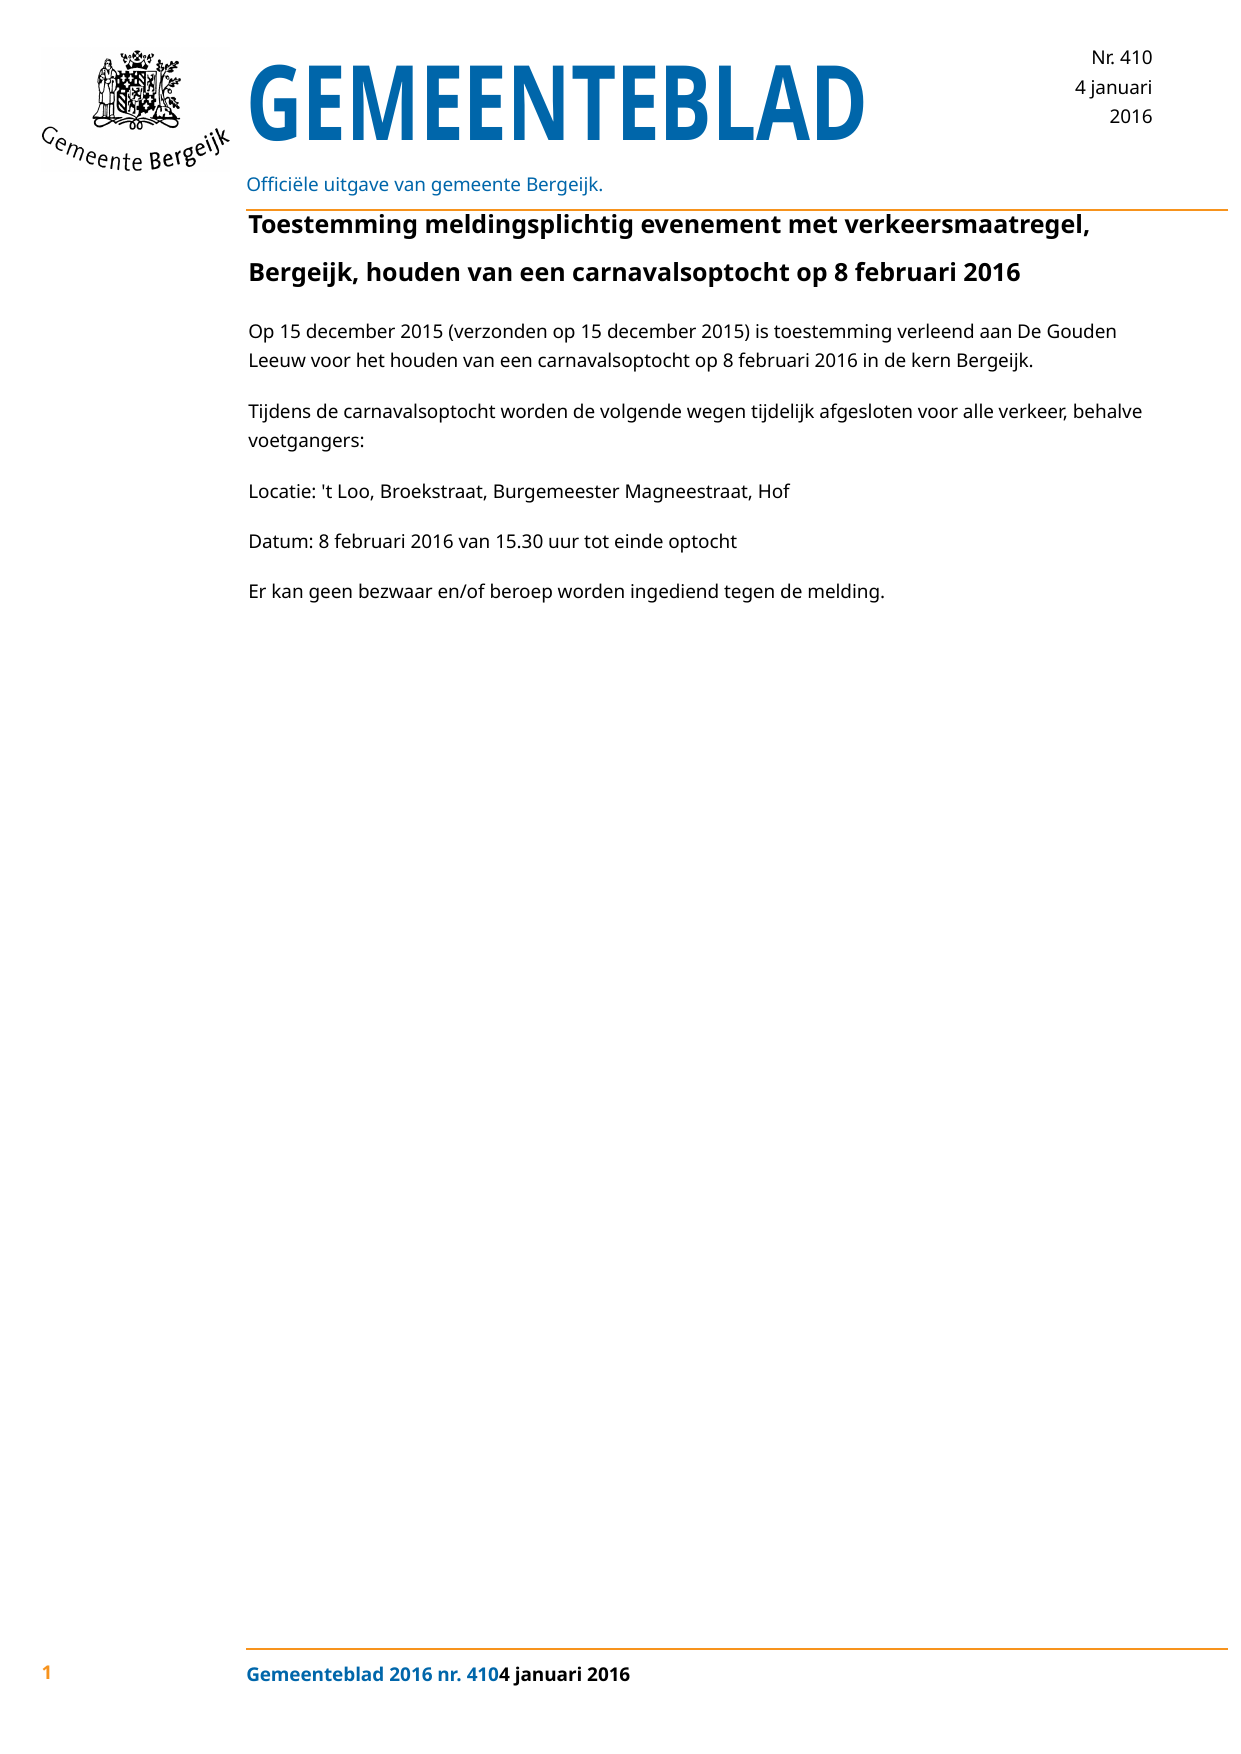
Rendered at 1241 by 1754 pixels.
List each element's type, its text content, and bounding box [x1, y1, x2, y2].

text Tijdens de carnavalsoptocht worden de volgende wegen tijdelijk afgesloten voor alle verkeer, behalve voetgangers: [248, 398, 1152, 453]
text Er kan geen bezwaar en/of beroep worden ingediend tegen de melding. [248, 579, 1152, 604]
text Toestemming meldingsplichtig evenement met verkeersmaatregel, Bergeijk, houden van een carnavalsoptocht op 8 februari 2016 [248, 211, 1152, 288]
text Locatie: 't Loo, Broekstraat, Burgemeester Magneestraat, Hof [248, 478, 1152, 504]
text Datum: 8 februari 2016 van 15.30 uur tot einde optocht [248, 528, 1152, 554]
picture [41, 47, 231, 172]
text Op 15 december 2015 (verzonden op 15 december 2015) is toestemming verleend aan De Gouden Leeuw voor het houden van een carnavalsoptocht op 8 februari 2016 in de kern Bergeijk. [248, 318, 1152, 373]
